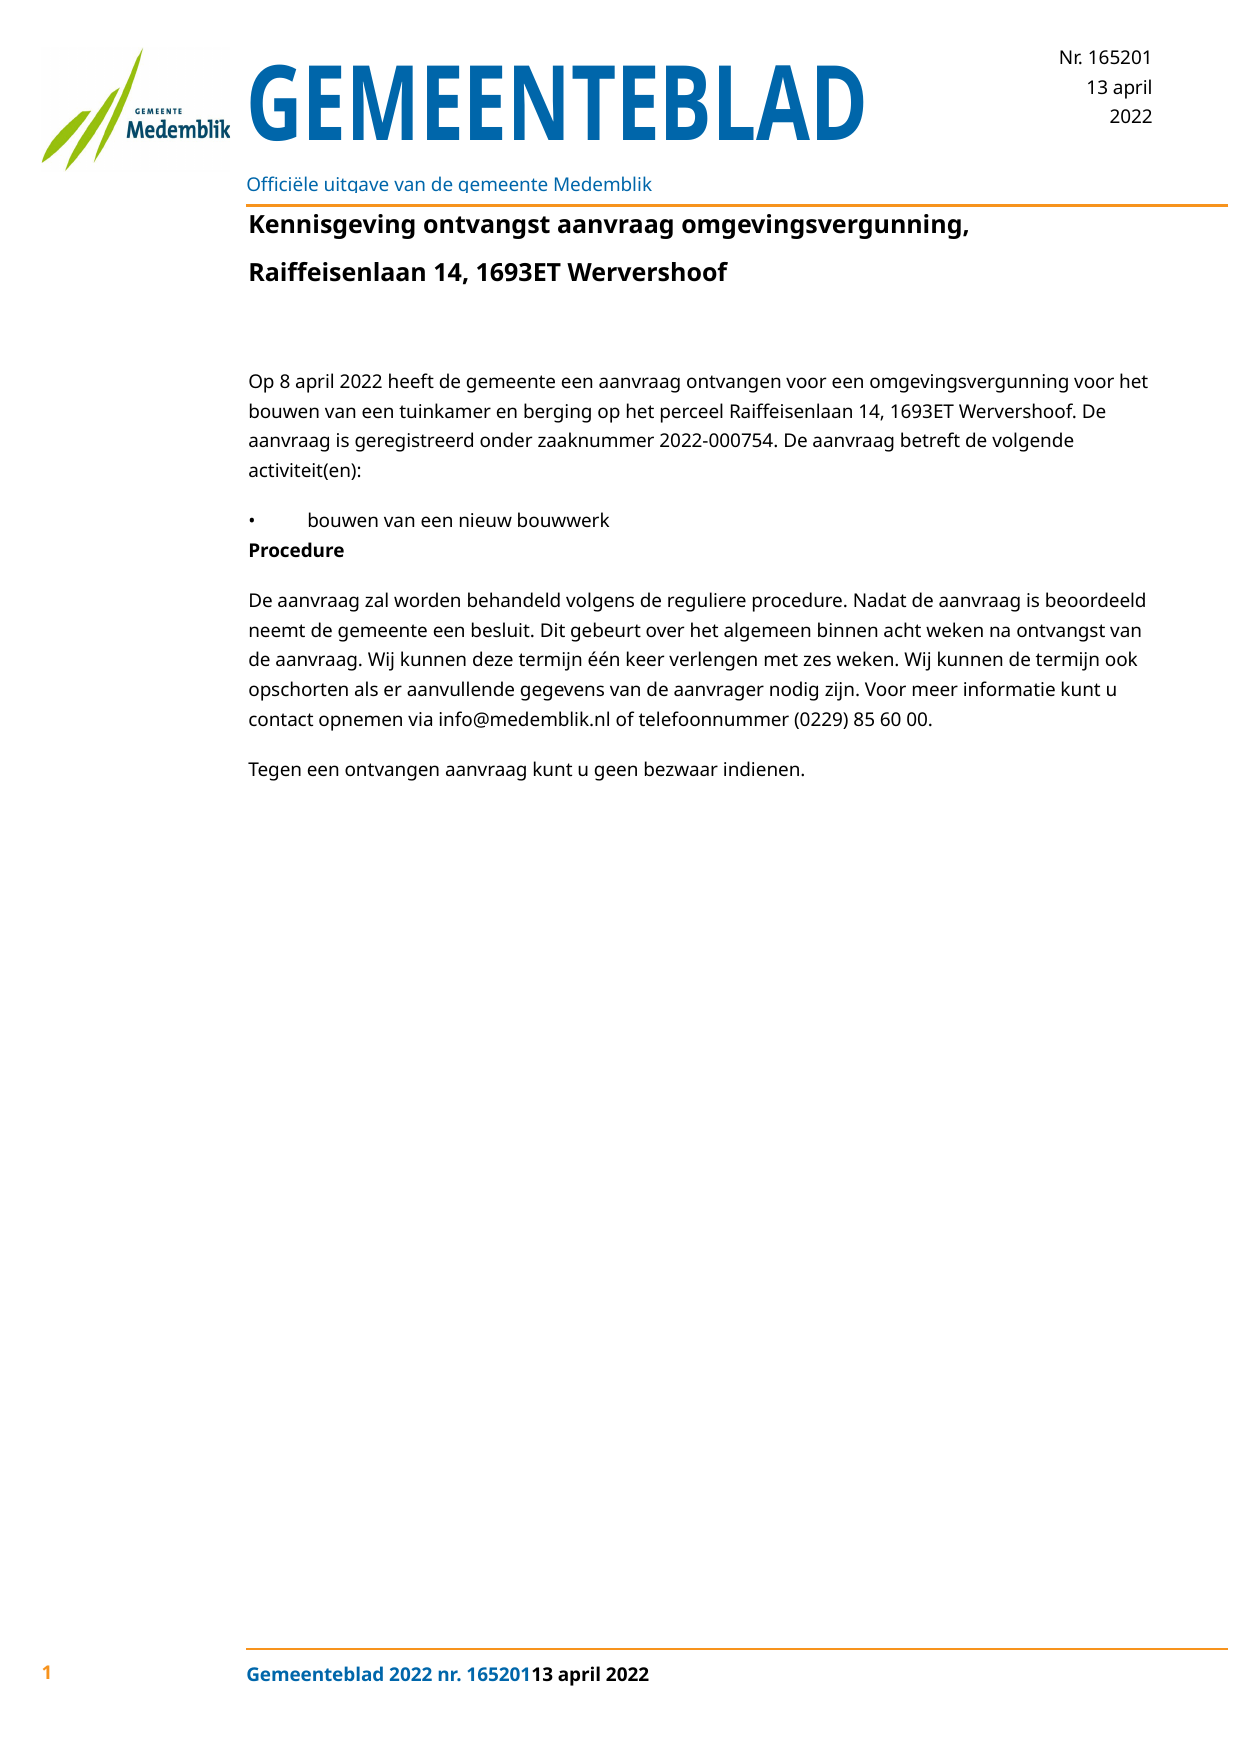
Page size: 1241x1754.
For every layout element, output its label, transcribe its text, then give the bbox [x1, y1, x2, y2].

text Procedure [248, 537, 1152, 563]
text Tegen een ontvangen aanvraag kunt u geen bezwaar indienen. [248, 756, 1152, 782]
text Op 8 april 2022 heeft de gemeente een aanvraag ontvangen voor een omgevingsvergunning voor het bouwen van een tuinkamer en berging op het perceel Raiffeisenlaan 14, 1693ET Wervershoof. De aanvraag is geregistreerd onder zaaknummer 2022-000754. De aanvraag betreft de volgende activiteit(en): [248, 368, 1152, 483]
text De aanvraag zal worden behandeld volgens de reguliere procedure. Nadat de aanvraag is beoordeeld neemt de gemeente een besluit. Dit gebeurt over het algemeen binnen acht weken na ontvangst van de aanvraag. Wij kunnen deze termijn één keer verlengen met zes weken. Wij kunnen de termijn ook opschorten als er aanvullende gegevens van de aanvrager nodig zijn. Voor meer informatie kunt u contact opnemen via info@medemblik.nl of telefoonnummer (0229) 85 60 00. [248, 587, 1152, 732]
picture [41, 47, 231, 172]
list bouwen van een nieuw bouwwerk [248, 507, 1152, 533]
text Kennisgeving ontvangst aanvraag omgevingsvergunning, Raiffeisenlaan 14, 1693ET Wervershoof [248, 207, 1152, 288]
